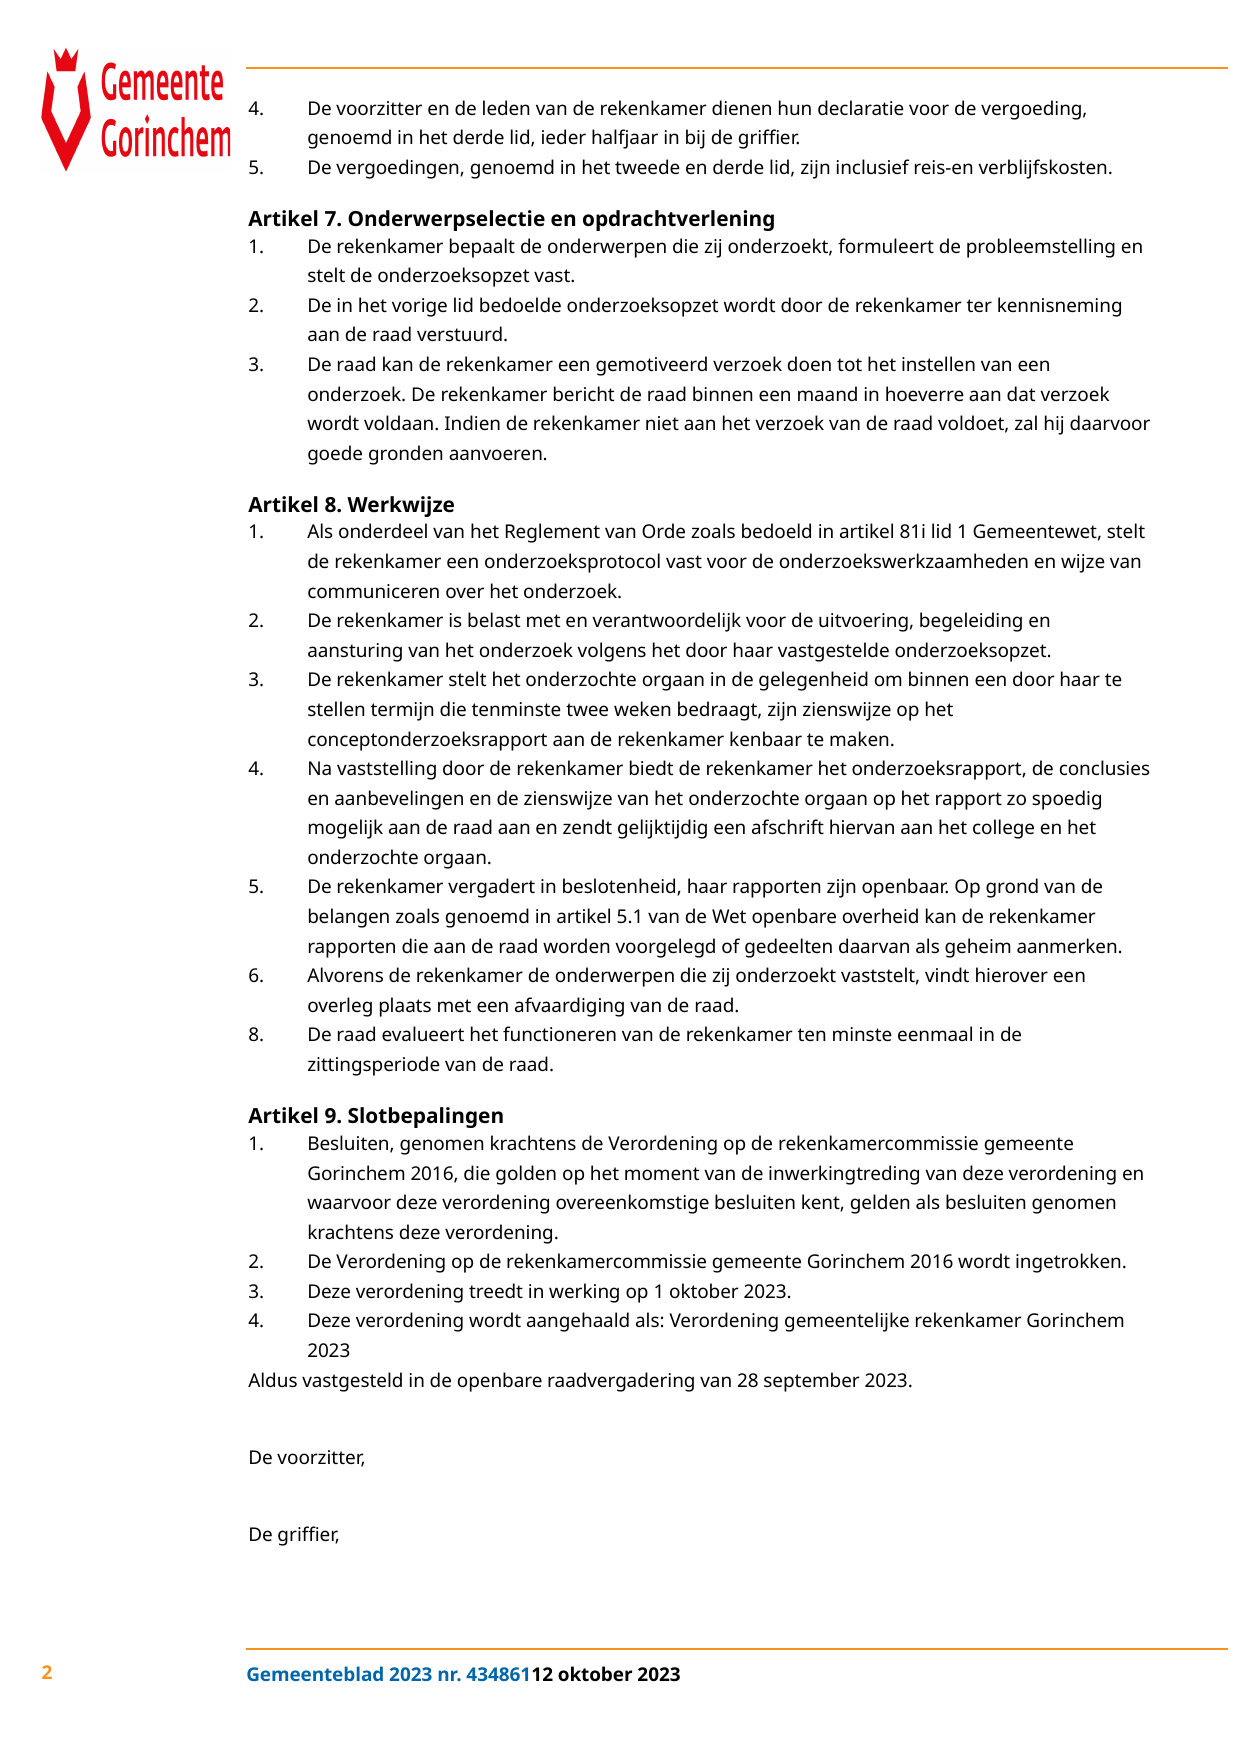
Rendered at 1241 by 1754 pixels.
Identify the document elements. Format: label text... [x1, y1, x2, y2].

list Alvorens de rekenkamer de onderwerpen die zij onderzoekt vaststelt, vindt hierover een overleg plaats met een afvaardiging van de raad. [248, 962, 1152, 1018]
list De rekenkamer vergadert in beslotenheid, haar rapporten zijn openbaar. Op grond van de belangen zoals genoemd in artikel 5.1 van de Wet openbare overheid kan de rekenkamer rapporten die aan de raad worden voorgelegd of gedeelten daarvan als geheim aanmerken. [248, 874, 1152, 959]
list De rekenkamer bepaalt de onderwerpen die zij onderzoekt, formuleert de probleemstelling en stelt de onderzoeksopzet vast. [248, 233, 1152, 288]
text Artikel 9. Slotbepalingen [248, 1102, 1152, 1130]
list Als onderdeel van het Reglement van Orde zoals bedoeld in artikel 81i lid 1 Gemeentewet, stelt de rekenkamer een onderzoeksprotocol vast voor de onderzoekswerkzaamheden en wijze van communiceren over het onderzoek. [248, 519, 1152, 604]
picture [41, 47, 231, 172]
list Na vaststelling door de rekenkamer biedt de rekenkamer het onderzoeksrapport, de conclusies en aanbevelingen en de zienswijze van het onderzochte orgaan op het rapport zo spoedig mogelijk aan de raad aan en zendt gelijktijdig een afschrift hiervan aan het college en het onderzochte orgaan. [248, 755, 1152, 870]
list De voorzitter en de leden van de rekenkamer dienen hun declaratie voor de vergoeding, genoemd in het derde lid, ieder halfjaar in bij de griffier. [248, 95, 1152, 150]
list De in het vorige lid bedoelde onderzoeksopzet wordt door de rekenkamer ter kennisneming aan de raad verstuurd. [248, 292, 1152, 347]
list De rekenkamer is belast met en verantwoordelijk voor de uitvoering, begeleiding en aansturing van het onderzoek volgens het door haar vastgestelde onderzoeksopzet. [248, 607, 1152, 663]
list De Verordening op de rekenkamercommissie gemeente Gorinchem 2016 wordt ingetrokken. [248, 1248, 1152, 1274]
list De raad evalueert het functioneren van de rekenkamer ten minste eenmaal in de zittingsperiode van de raad. [248, 1022, 1152, 1077]
text Aldus vastgesteld in de openbare raadvergadering van 28 september 2023. [248, 1367, 1152, 1392]
list Deze verordening wordt aangehaald als: Verordening gemeentelijke rekenkamer Gorinchem 2023 [248, 1308, 1152, 1363]
text Artikel 8. Werkwijze [248, 490, 1152, 519]
list De raad kan de rekenkamer een gemotiveerd verzoek doen tot het instellen van een onderzoek. De rekenkamer bericht de raad binnen een maand in hoeverre aan dat verzoek wordt voldaan. Indien de rekenkamer niet aan het verzoek van de raad voldoet, zal hij daarvoor goede gronden aanvoeren. [248, 351, 1152, 466]
list Besluiten, genomen krachtens de Verordening op de rekenkamercommissie gemeente Gorinchem 2016, die golden op het moment van de inwerkingtreding van deze verordening en waarvoor deze verordening overeenkomstige besluiten kent, gelden als besluiten genomen krachtens deze verordening. [248, 1130, 1152, 1244]
text De voorzitter, [248, 1444, 1152, 1470]
text De griffier, [248, 1521, 1152, 1547]
list De rekenkamer stelt het onderzochte orgaan in de gelegenheid om binnen een door haar te stellen termijn die tenminste twee weken bedraagt, zijn zienswijze op het conceptonderzoeksrapport aan de rekenkamer kenbaar te maken. [248, 667, 1152, 752]
list De vergoedingen, genoemd in het tweede en derde lid, zijn inclusief reis-en verblijfskosten. [248, 154, 1152, 180]
list Deze verordening treedt in werking op 1 oktober 2023. [248, 1278, 1152, 1304]
text Artikel 7. Onderwerpselectie en opdrachtverlening [248, 204, 1152, 233]
